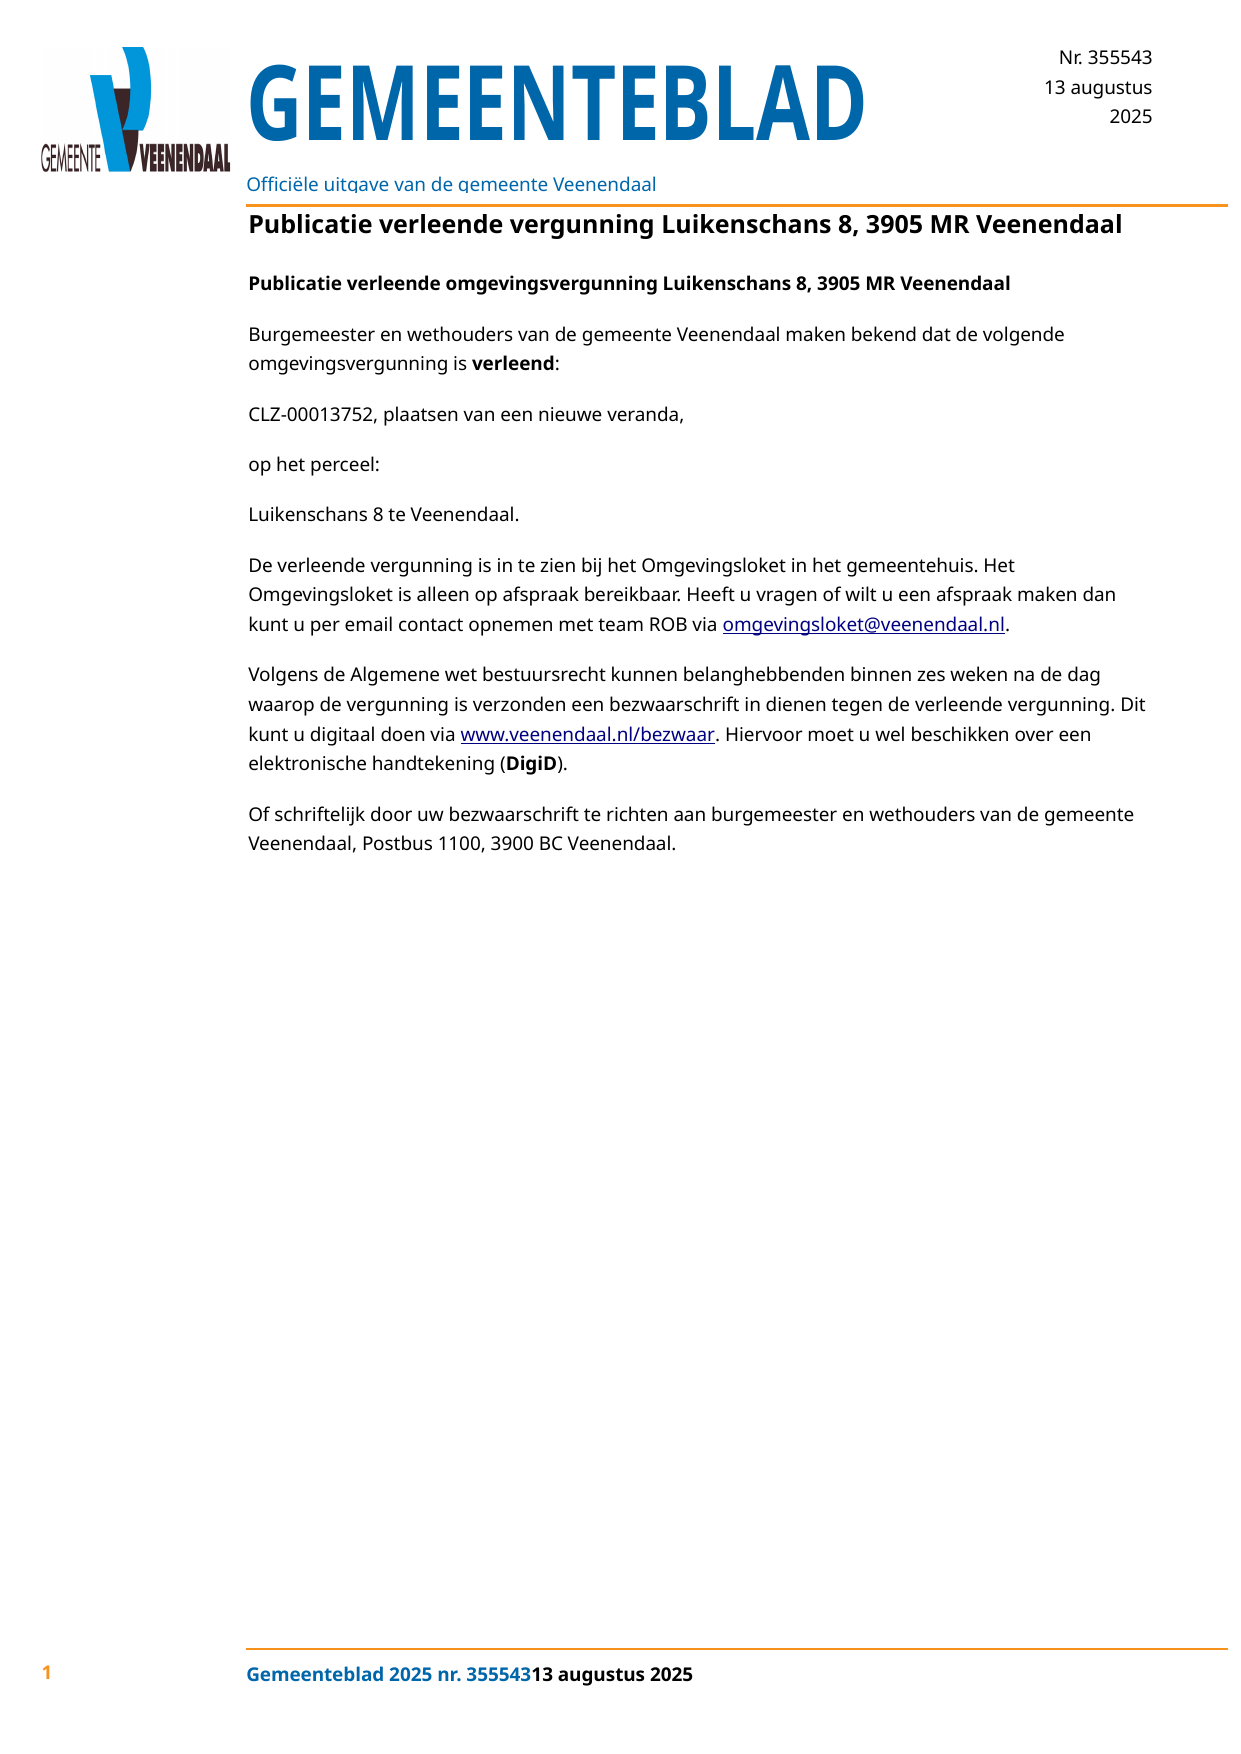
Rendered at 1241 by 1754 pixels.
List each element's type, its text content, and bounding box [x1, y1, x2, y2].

picture [123, 47, 231, 172]
text Publicatie verleende vergunning Luikenschans 8, 3905 MR Veenendaal [248, 207, 1152, 241]
picture [41, 47, 130, 172]
text op het perceel: [248, 451, 1152, 477]
text CLZ-00013752, plaatsen van een nieuwe veranda, [248, 401, 1152, 426]
text Luikenschans 8 te Veenendaal. [248, 502, 1152, 527]
text Burgemeester en wethouders van de gemeente Veenendaal maken bekend dat de volgende omgevingsvergunning is verleend: [248, 321, 1152, 376]
text Volgens de Algemene wet bestuursrecht kunnen belanghebbenden binnen zes weken na de dag waarop de vergunning is verzonden een bezwaarschrift in dienen tegen de verleende vergunning. Dit kunt u digitaal doen via www.veenendaal.nl/bezwaar. Hiervoor moet u wel beschikken over een elektronische handtekening (DigiD). [248, 662, 1152, 776]
text De verleende vergunning is in te zien bij het Omgevingsloket in het gemeentehuis. Het Omgevingsloket is alleen op afspraak bereikbaar. Heeft u vragen of wilt u een afspraak maken dan kunt u per email contact opnemen met team ROB via omgevingsloket@veenendaal.nl. [248, 552, 1152, 637]
text Of schriftelijk door uw bezwaarschrift te richten aan burgemeester en wethouders van de gemeente Veenendaal, Postbus 1100, 3900 BC Veenendaal. [248, 801, 1152, 856]
text Publicatie verleende omgevingsvergunning Luikenschans 8, 3905 MR Veenendaal [248, 270, 1152, 296]
